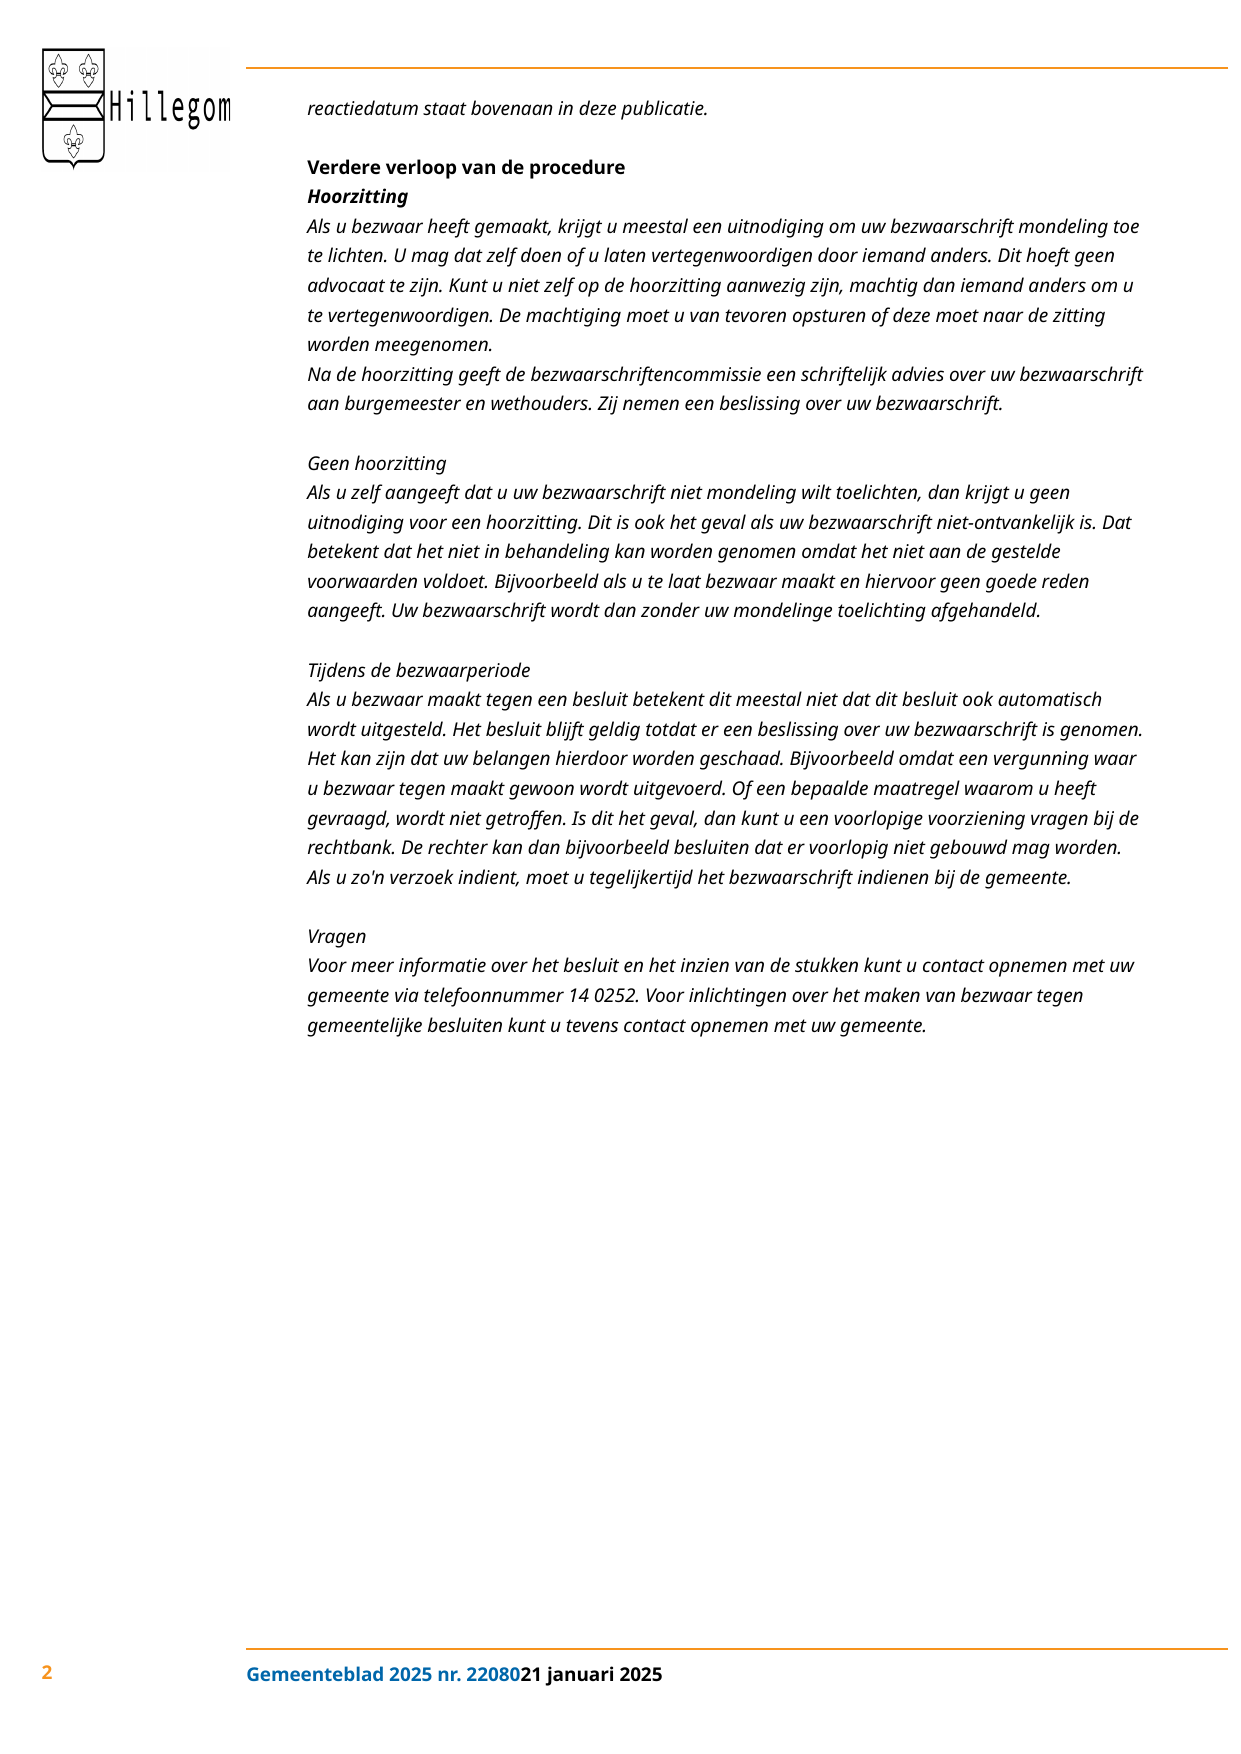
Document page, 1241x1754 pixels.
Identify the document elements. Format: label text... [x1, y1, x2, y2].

list Verdere verloop van de procedure [248, 154, 1152, 180]
list Tijdens de bezwaarperiode [248, 657, 1152, 683]
list Na de hoorzitting geeft de bezwaarschriftencommissie een schriftelijk advies over uw bezwaarschrift aan burgemeester en wethouders. Zij nemen een beslissing over uw bezwaarschrift. [248, 361, 1152, 416]
list Voor meer informatie over het besluit en het inzien van de stukken kunt u contact opnemen met uw gemeente via telefoonnummer 14 0252. Voor inlichtingen over het maken van bezwaar tegen gemeentelijke besluiten kunt u tevens contact opnemen met uw gemeente. [248, 953, 1152, 1038]
list Vragen [248, 923, 1152, 949]
list Hoorzitting [248, 183, 1152, 209]
list reactiedatum staat bovenaan in deze publicatie. [248, 95, 1152, 121]
list Geen hoorzitting [248, 450, 1152, 476]
picture [41, 47, 231, 172]
list Als u zelf aangeeft dat u uw bezwaarschrift niet mondeling wilt toelichten, dan krijgt u geen uitnodiging voor een hoorzitting. Dit is ook het geval als uw bezwaarschrift niet-ontvankelijk is. Dat betekent dat het niet in behandeling kan worden genomen omdat het niet aan de gestelde voorwaarden voldoet. Bijvoorbeeld als u te laat bezwaar maakt en hiervoor geen goede reden aangeeft. Uw bezwaarschrift wordt dan zonder uw mondelinge toelichting afgehandeld. [248, 479, 1152, 623]
list Als u bezwaar maakt tegen een besluit betekent dit meestal niet dat dit besluit ook automatisch wordt uitgesteld. Het besluit blijft geldig totdat er een beslissing over uw bezwaarschrift is genomen. Het kan zijn dat uw belangen hierdoor worden geschaad. Bijvoorbeeld omdat een vergunning waar u bezwaar tegen maakt gewoon wordt uitgevoerd. Of een bepaalde maatregel waarom u heeft gevraagd, wordt niet getroffen. Is dit het geval, dan kunt u een voorlopige voorziening vragen bij de rechtbank. De rechter kan dan bijvoorbeeld besluiten dat er voorlopig niet gebouwd mag worden. Als u zo'n verzoek indient, moet u tegelijkertijd het bezwaarschrift indienen bij de gemeente. [248, 686, 1152, 890]
list Als u bezwaar heeft gemaakt, krijgt u meestal een uitnodiging om uw bezwaarschrift mondeling toe te lichten. U mag dat zelf doen of u laten vertegenwoordigen door iemand anders. Dit hoeft geen advocaat te zijn. Kunt u niet zelf op de hoorzitting aanwezig zijn, machtig dan iemand anders om u te vertegenwoordigen. De machtiging moet u van tevoren opsturen of deze moet naar de zitting worden meegenomen. [248, 213, 1152, 357]
